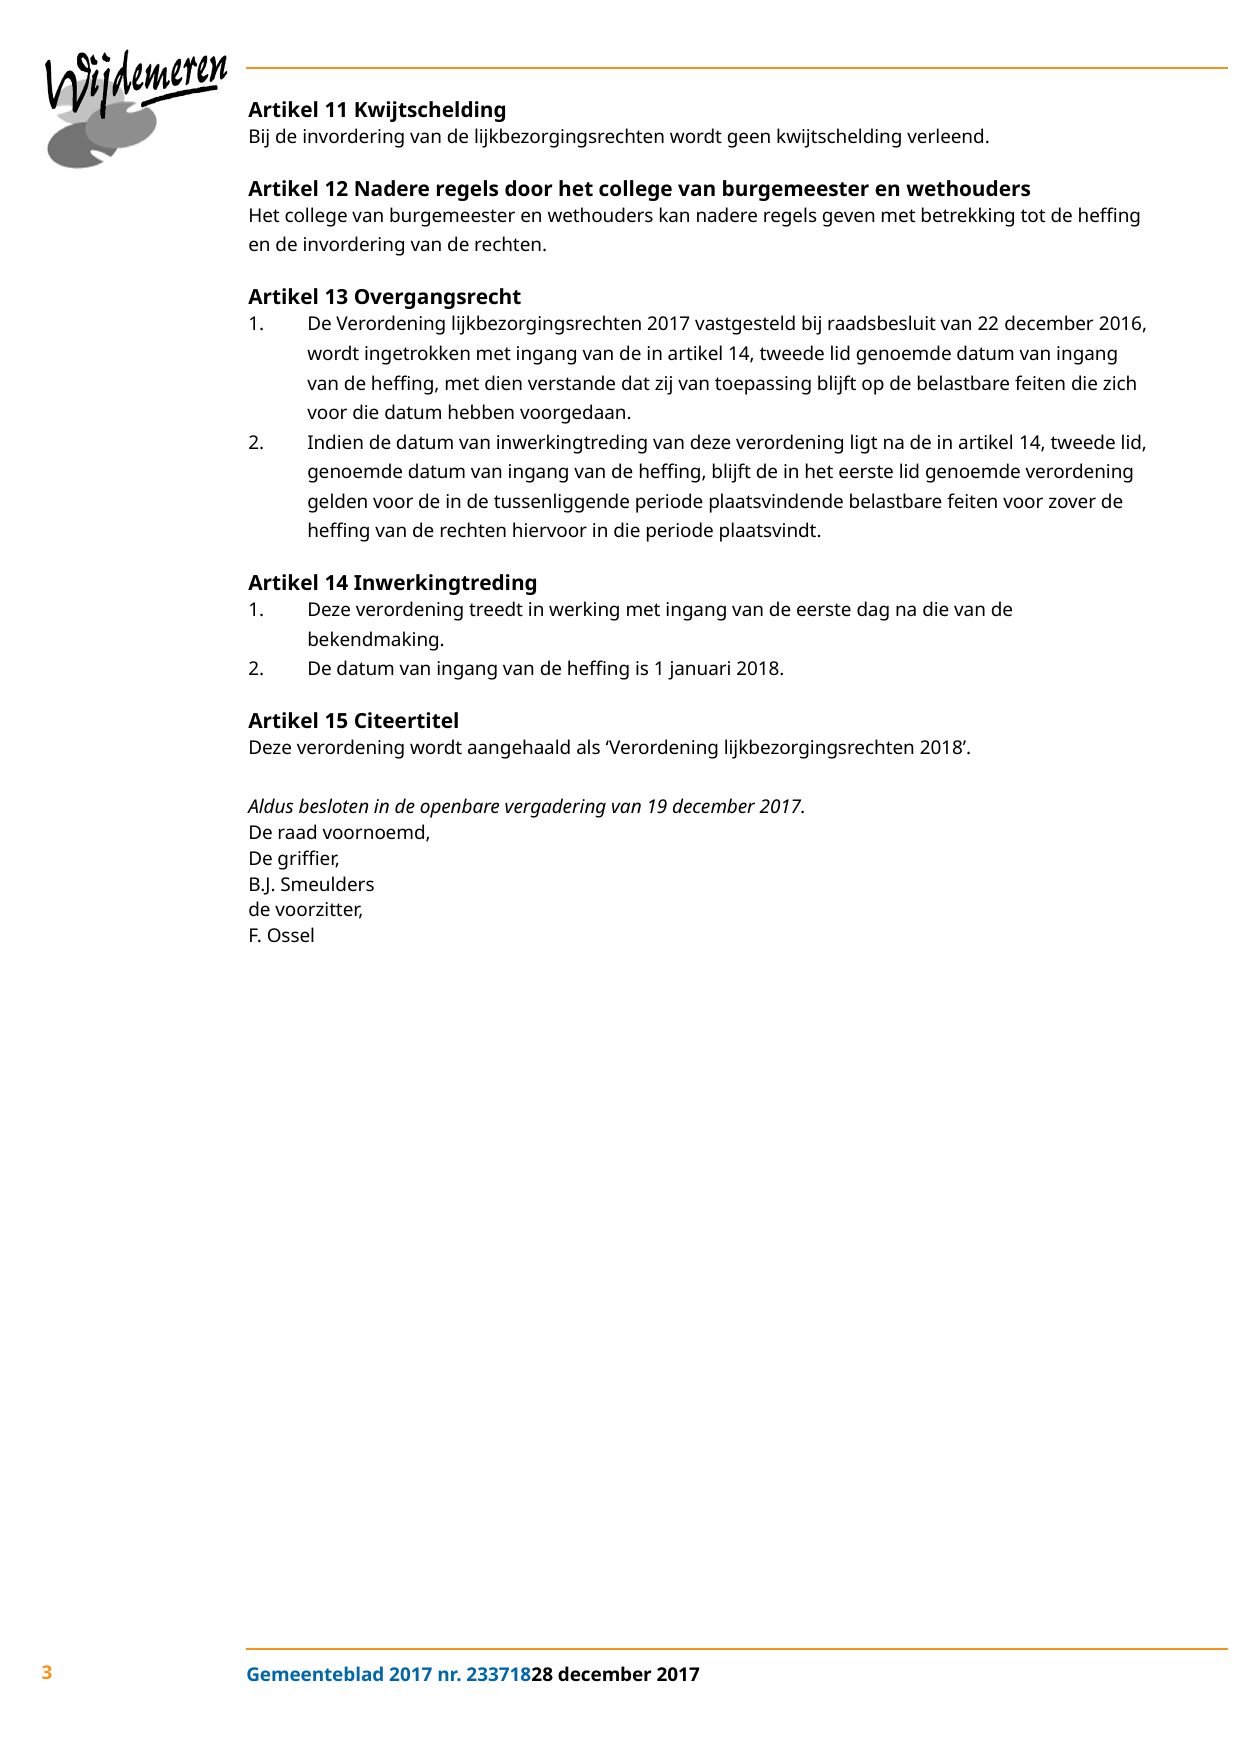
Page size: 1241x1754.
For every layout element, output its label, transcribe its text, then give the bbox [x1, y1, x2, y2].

list De datum van ingang van de heffing is 1 januari 2018. [248, 656, 1152, 681]
text Deze verordening wordt aangehaald als ‘Verordening lijkbezorgingsrechten 2018’. [248, 734, 1152, 760]
text Het college van burgemeester en wethouders kan nadere regels geven met betrekking tot de heffing en de invordering van de rechten. [248, 202, 1152, 257]
text Artikel 13 Overgangsrecht [248, 282, 1152, 311]
text De griffier, [248, 845, 1152, 871]
text Artikel 12 Nadere regels door het college van burgemeester en wethouders [248, 174, 1152, 202]
text B.J. Smeulders [248, 871, 1152, 897]
text Artikel 14 Inwerkingtreding [248, 568, 1152, 596]
picture [41, 47, 231, 172]
text Bij de invordering van de lijkbezorgingsrechten wordt geen kwijtschelding verleend. [248, 123, 1152, 149]
text de voorzitter, [248, 897, 1152, 922]
text De raad voornoemd, [248, 819, 1152, 845]
text Aldus besloten in de openbare vergadering van 19 december 2017. [248, 794, 1152, 819]
text Artikel 15 Citeertitel [248, 706, 1152, 734]
list Indien de datum van inwerkingtreding van deze verordening ligt na de in artikel 14, tweede lid, genoemde datum van ingang van de heffing, blijft de in het eerste lid genoemde verordening gelden voor de in de tussenliggende periode plaatsvindende belastbare feiten voor zover de heffing van de rechten hiervoor in die periode plaatsvindt. [248, 429, 1152, 543]
list Deze verordening treedt in werking met ingang van de eerste dag na die van de bekendmaking. [248, 596, 1152, 652]
list De Verordening lijkbezorgingsrechten 2017 vastgesteld bij raadsbesluit van 22 december 2016, wordt ingetrokken met ingang van de in artikel 14, tweede lid genoemde datum van ingang van de heffing, met dien verstande dat zij van toepassing blijft op de belastbare feiten die zich voor die datum hebben voorgedaan. [248, 311, 1152, 425]
text F. Ossel [248, 922, 1152, 948]
text Artikel 11 Kwijtschelding [248, 95, 1152, 123]
